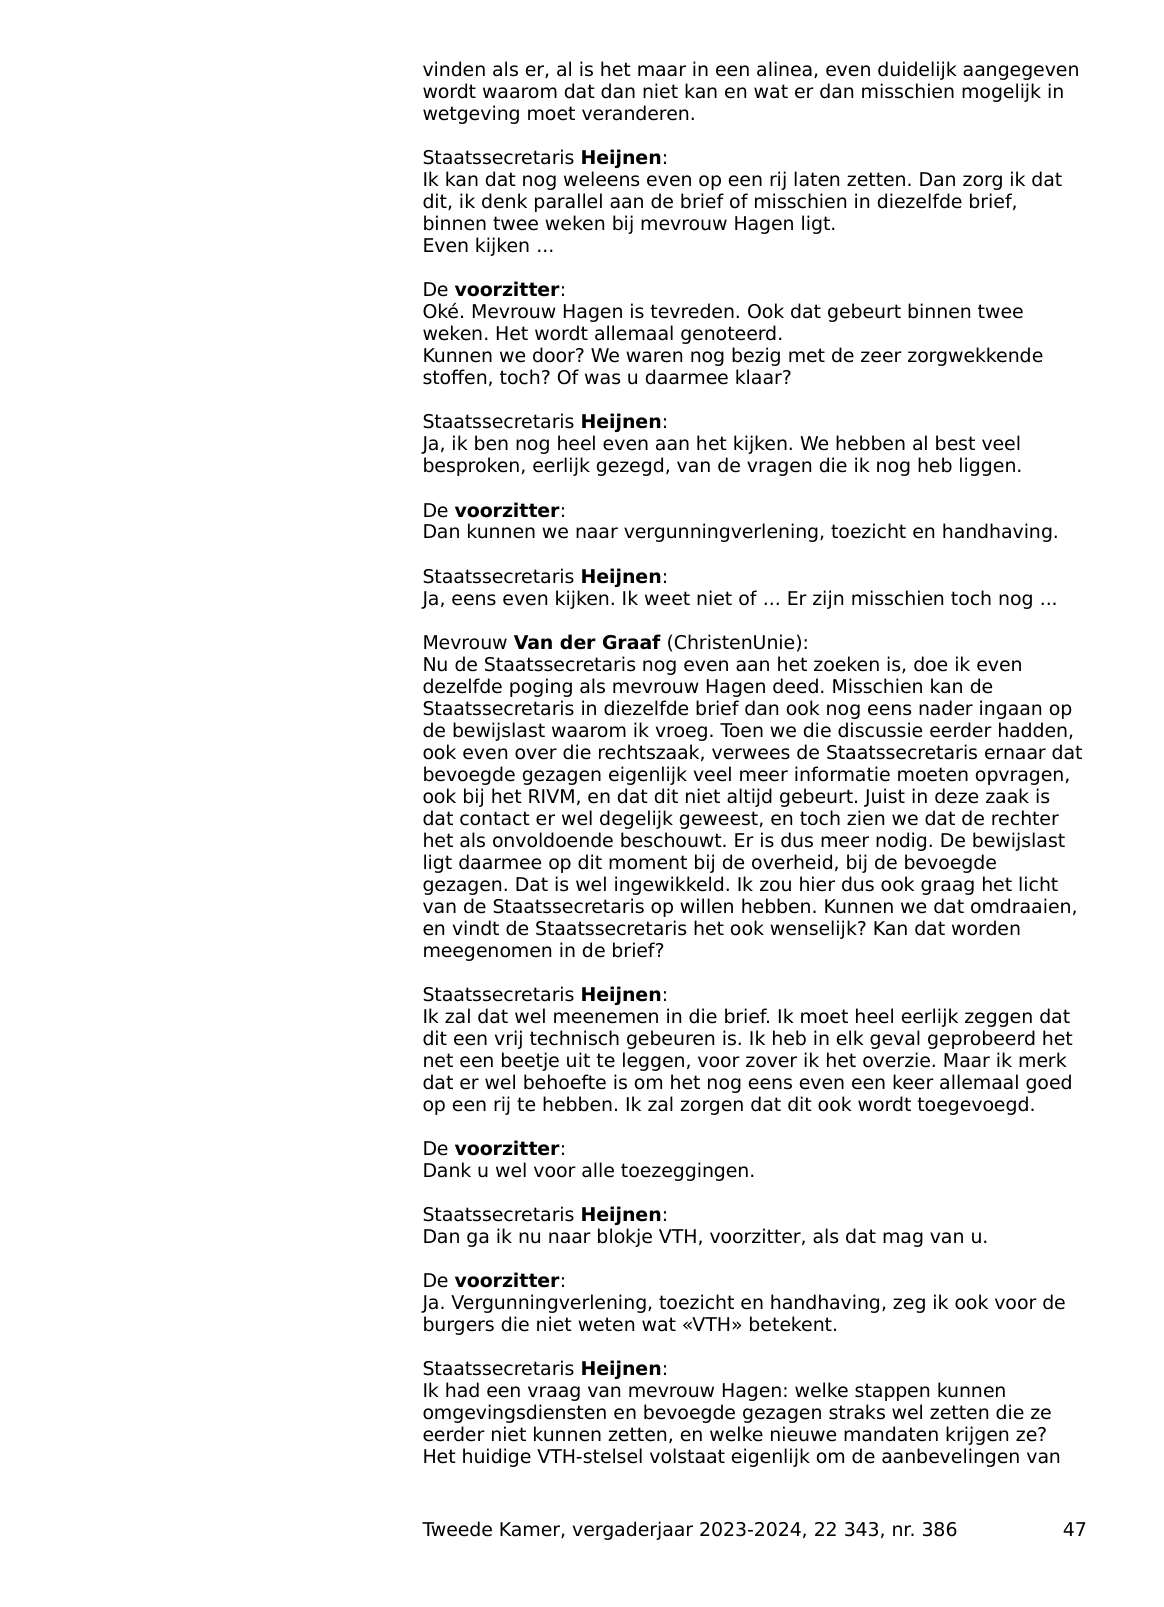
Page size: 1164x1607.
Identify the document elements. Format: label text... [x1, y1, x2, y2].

text De voorzitter: [422, 279, 1087, 301]
text Dan ga ik nu naar blokje VTH, voorzitter, als dat mag van u. [422, 1226, 1087, 1248]
text Staatssecretaris Heijnen: [422, 1204, 1087, 1226]
text vinden als er, al is het maar in een alinea, even duidelijk aangegeven wordt waarom dat dan niet kan en wat er dan misschien mogelijk in wetgeving moet veranderen. [422, 59, 1087, 125]
text Even kijken ... [422, 235, 1087, 257]
text Ik had een vraag van mevrouw Hagen: welke stappen kunnen omgevingsdiensten en bevoegde gezagen straks wel zetten die ze eerder niet kunnen zetten, en welke nieuwe mandaten krijgen ze? Het huidige VTH-stelsel volstaat eigenlijk om de aanbevelingen van [422, 1380, 1087, 1468]
text De voorzitter: [422, 1270, 1087, 1292]
text Ja. Vergunningverlening, toezicht en handhaving, zeg ik ook voor de burgers die niet weten wat «VTH» betekent. [422, 1292, 1087, 1336]
text Kunnen we door? We waren nog bezig met de zeer zorgwekkende stoffen, toch? Of was u daarmee klaar? [422, 345, 1087, 389]
text Staatssecretaris Heijnen: [422, 984, 1087, 1006]
text Ik zal dat wel meenemen in die brief. Ik moet heel eerlijk zeggen dat dit een vrij technisch gebeuren is. Ik heb in elk geval geprobeerd het net een beetje uit te leggen, voor zover ik het overzie. Maar ik merk dat er wel behoefte is om het nog eens even een keer allemaal goed op een rij te hebben. Ik zal zorgen dat dit ook wordt toegevoegd. [422, 1006, 1087, 1116]
text Ik kan dat nog weleens even op een rij laten zetten. Dan zorg ik dat dit, ik denk parallel aan de brief of misschien in diezelfde brief, binnen twee weken bij mevrouw Hagen ligt. [422, 169, 1087, 235]
text Staatssecretaris Heijnen: [422, 147, 1087, 169]
text De voorzitter: [422, 1138, 1087, 1160]
text Nu de Staatssecretaris nog even aan het zoeken is, doe ik even dezelfde poging als mevrouw Hagen deed. Misschien kan de Staatssecretaris in diezelfde brief dan ook nog eens nader ingaan op de bewijslast waarom ik vroeg. Toen we die discussie eerder hadden, ook even over die rechtszaak, verwees de Staatssecretaris ernaar dat bevoegde gezagen eigenlijk veel meer informatie moeten opvragen, ook bij het RIVM, en dat dit niet altijd gebeurt. Juist in deze zaak is dat contact er wel degelijk geweest, en toch zien we dat de rechter het als onvoldoende beschouwt. Er is dus meer nodig. De bewijslast ligt daarmee op dit moment bij de overheid, bij de bevoegde gezagen. Dat is wel ingewikkeld. Ik zou hier dus ook graag het licht van de Staatssecretaris op willen hebben. Kunnen we dat omdraaien, en vindt de Staatssecretaris het ook wenselijk? Kan dat worden meegenomen in de brief? [422, 654, 1087, 961]
text Mevrouw Van der Graaf (ChristenUnie): [422, 632, 1087, 654]
text Oké. Mevrouw Hagen is tevreden. Ook dat gebeurt binnen twee weken. Het wordt allemaal genoteerd. [422, 301, 1087, 345]
text Dan kunnen we naar vergunningverlening, toezicht en handhaving. [422, 521, 1087, 543]
text Dank u wel voor alle toezeggingen. [422, 1160, 1087, 1182]
text Staatssecretaris Heijnen: [422, 411, 1087, 433]
text Staatssecretaris Heijnen: [422, 1358, 1087, 1380]
text Ja, eens even kijken. Ik weet niet of ... Er zijn misschien toch nog ... [422, 588, 1087, 609]
text Ja, ik ben nog heel even aan het kijken. We hebben al best veel besproken, eerlijk gezegd, van de vragen die ik nog heb liggen. [422, 433, 1087, 477]
text De voorzitter: [422, 499, 1087, 521]
text Staatssecretaris Heijnen: [422, 566, 1087, 588]
